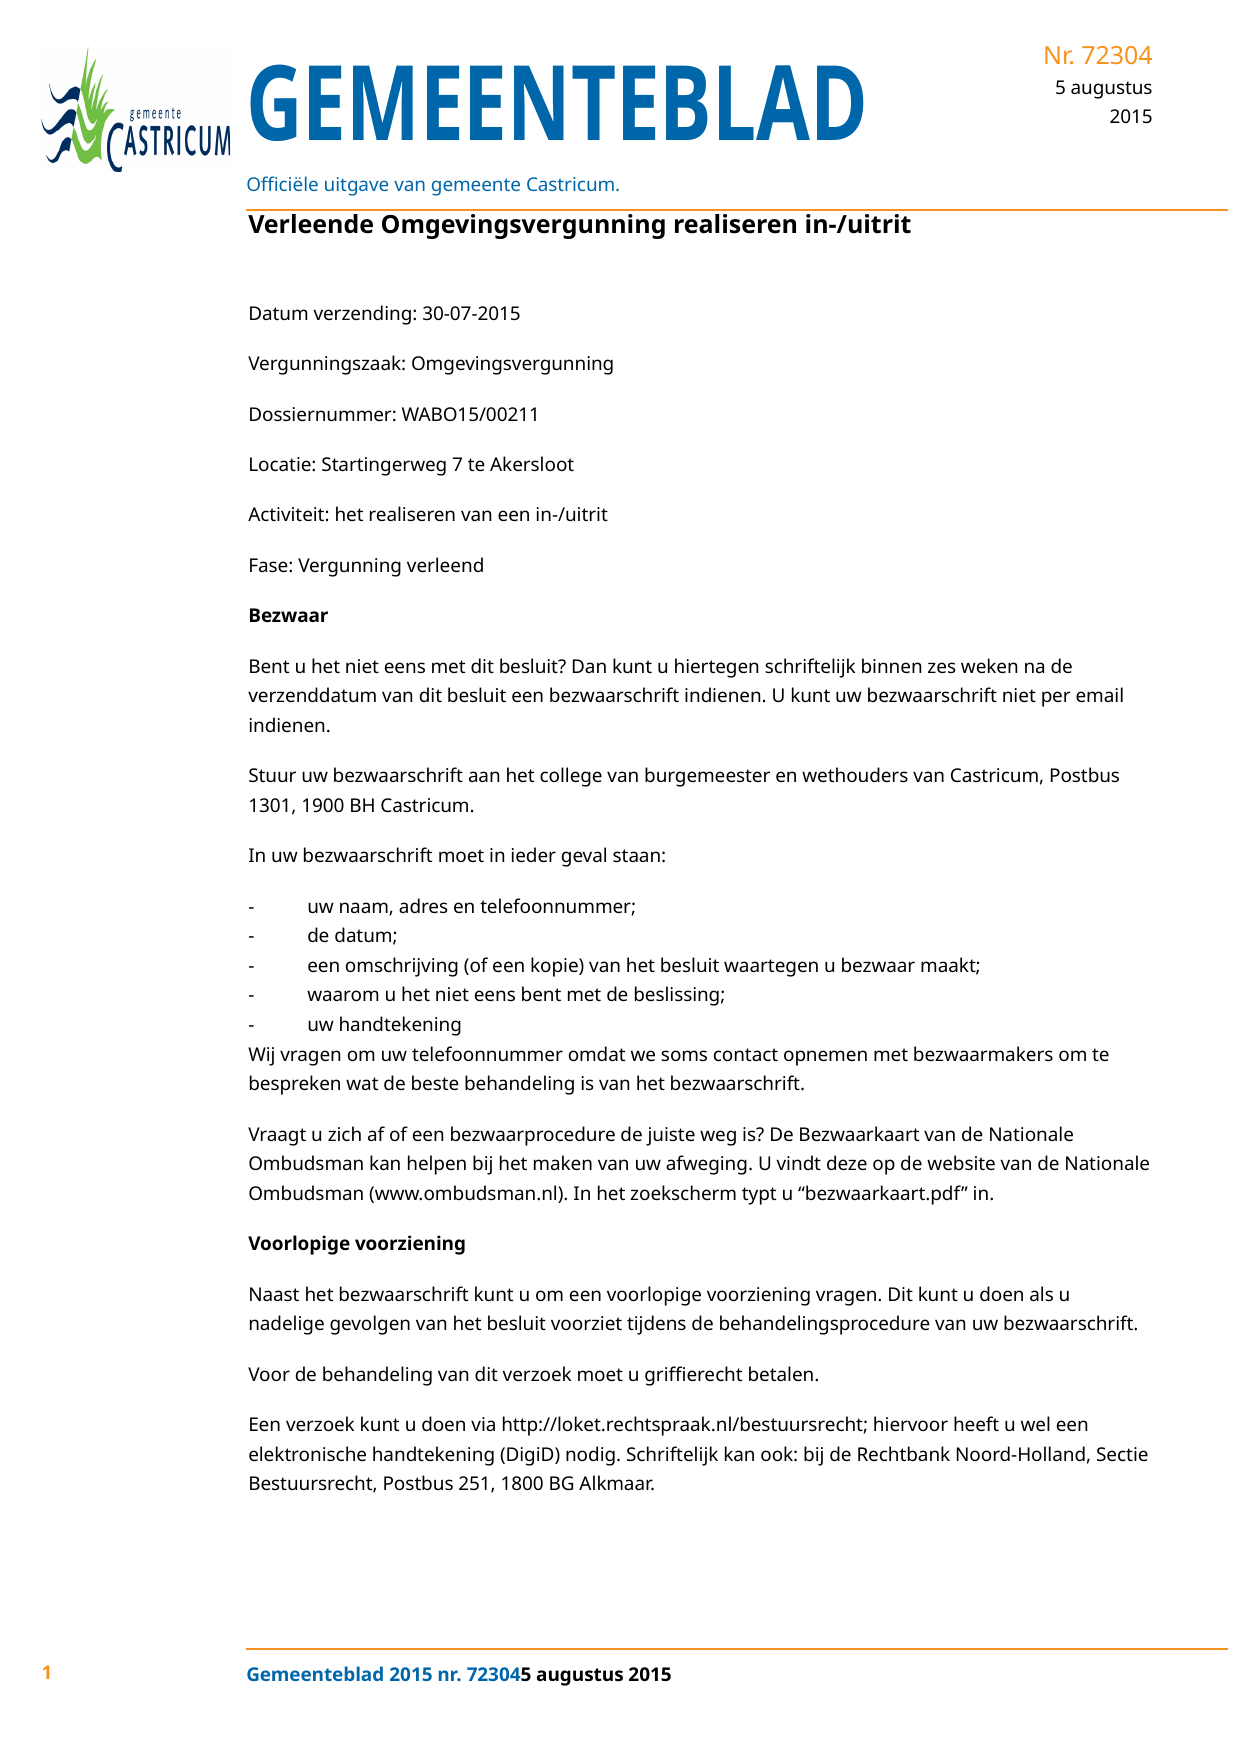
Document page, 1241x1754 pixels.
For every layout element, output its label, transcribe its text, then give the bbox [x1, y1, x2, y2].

text Datum verzending: 30-07-2015 [248, 300, 1152, 326]
text Bent u het niet eens met dit besluit? Dan kunt u hiertegen schriftelijk binnen zes weken na de verzenddatum van dit besluit een bezwaarschrift indienen. U kunt uw bezwaarschrift niet per email indienen. [248, 653, 1152, 738]
text Voor de behandeling van dit verzoek moet u griffierecht betalen. [248, 1361, 1152, 1386]
text Vergunningszaak: Omgevingsvergunning [248, 350, 1152, 376]
picture [41, 47, 231, 172]
text Naast het bezwaarschrift kunt u om een voorlopige voorziening vragen. Dit kunt u doen als u nadelige gevolgen van het besluit voorziet tijdens de behandelingsprocedure van uw bezwaarschrift. [248, 1281, 1152, 1336]
list een omschrijving (of een kopie) van het besluit waartegen u bezwaar maakt; [248, 952, 1152, 978]
text Voorlopige voorziening [248, 1230, 1152, 1256]
text In uw bezwaarschrift moet in ieder geval staan: [248, 842, 1152, 868]
list de datum; [248, 922, 1152, 948]
text Dossiernummer: WABO15/00211 [248, 401, 1152, 426]
text Fase: Vergunning verleend [248, 552, 1152, 578]
list uw naam, adres en telefoonnummer; [248, 893, 1152, 918]
list waarom u het niet eens bent met de beslissing; [248, 982, 1152, 1007]
text Verleende Omgevingsvergunning realiseren in-/uitrit [248, 211, 1152, 241]
text Locatie: Startingerweg 7 te Akersloot [248, 451, 1152, 477]
list uw handtekening [248, 1011, 1152, 1037]
text Bezwaar [248, 602, 1152, 628]
text Activiteit: het realiseren van een in-/uitrit [248, 502, 1152, 527]
text Stuur uw bezwaarschrift aan het college van burgemeester en wethouders van Castricum, Postbus 1301, 1900 BH Castricum. [248, 762, 1152, 818]
text Wij vragen om uw telefoonnummer omdat we soms contact opnemen met bezwaarmakers om te bespreken wat de beste behandeling is van het bezwaarschrift. [248, 1041, 1152, 1096]
text Vraagt u zich af of een bezwaarprocedure de juiste weg is? De Bezwaarkaart van de Nationale Ombudsman kan helpen bij het maken van uw afweging. U vindt deze op de website van de Nationale Ombudsman (www.ombudsman.nl). In het zoekscherm typt u “bezwaarkaart.pdf” in. [248, 1121, 1152, 1206]
text Een verzoek kunt u doen via http://loket.rechtspraak.nl/bestuursrecht; hiervoor heeft u wel een elektronische handtekening (DigiD) nodig. Schriftelijk kan ook: bij de Rechtbank Noord-Holland, Sectie Bestuursrecht, Postbus 251, 1800 BG Alkmaar. [248, 1411, 1152, 1496]
